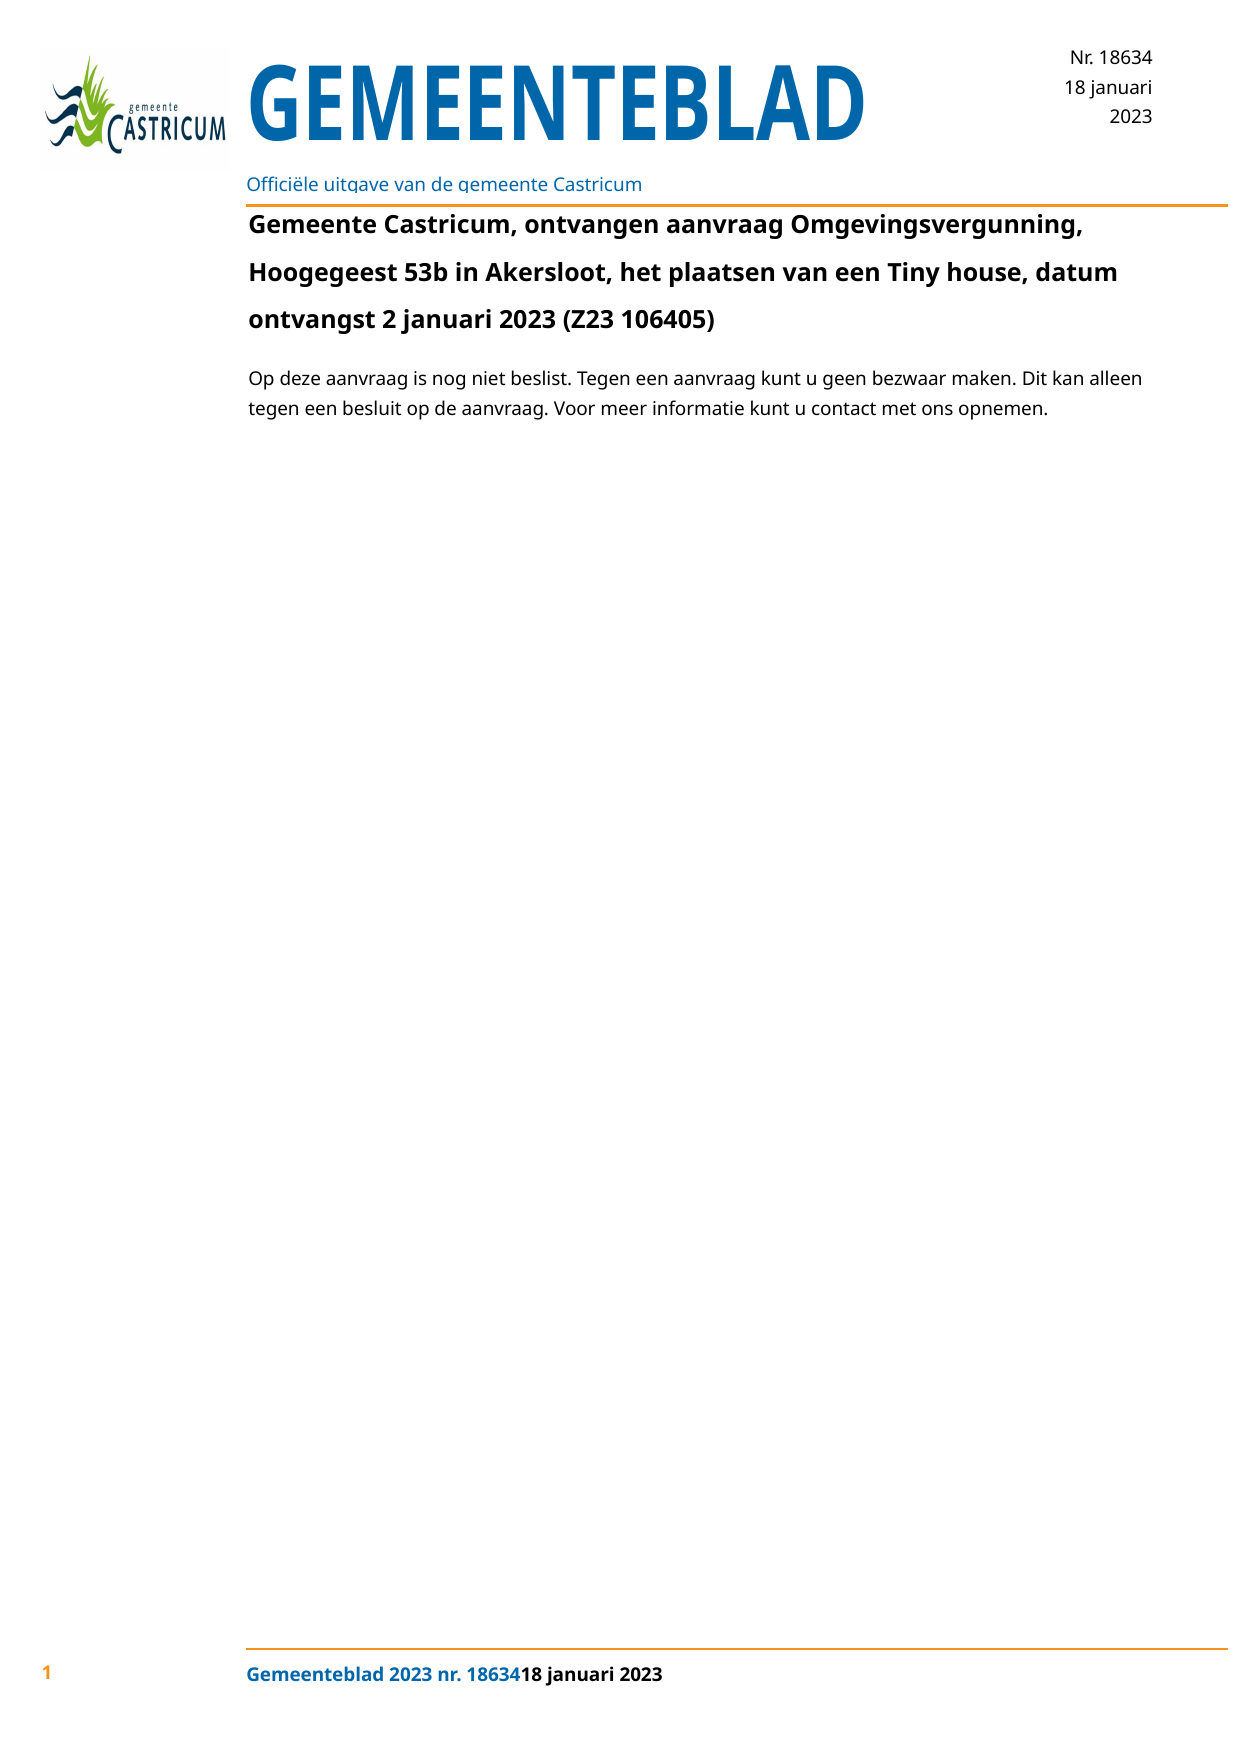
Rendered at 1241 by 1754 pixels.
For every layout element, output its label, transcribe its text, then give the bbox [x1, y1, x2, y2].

text Op deze aanvraag is nog niet beslist. Tegen een aanvraag kunt u geen bezwaar maken. Dit kan alleen tegen een besluit op de aanvraag. Voor meer informatie kunt u contact met ons opnemen. [248, 366, 1152, 421]
picture [41, 47, 231, 172]
text Gemeente Castricum, ontvangen aanvraag Omgevingsvergunning, Hoogegeest 53b in Akersloot, het plaatsen van een Tiny house, datum ontvangst 2 januari 2023 (Z23 106405) [248, 207, 1152, 336]
